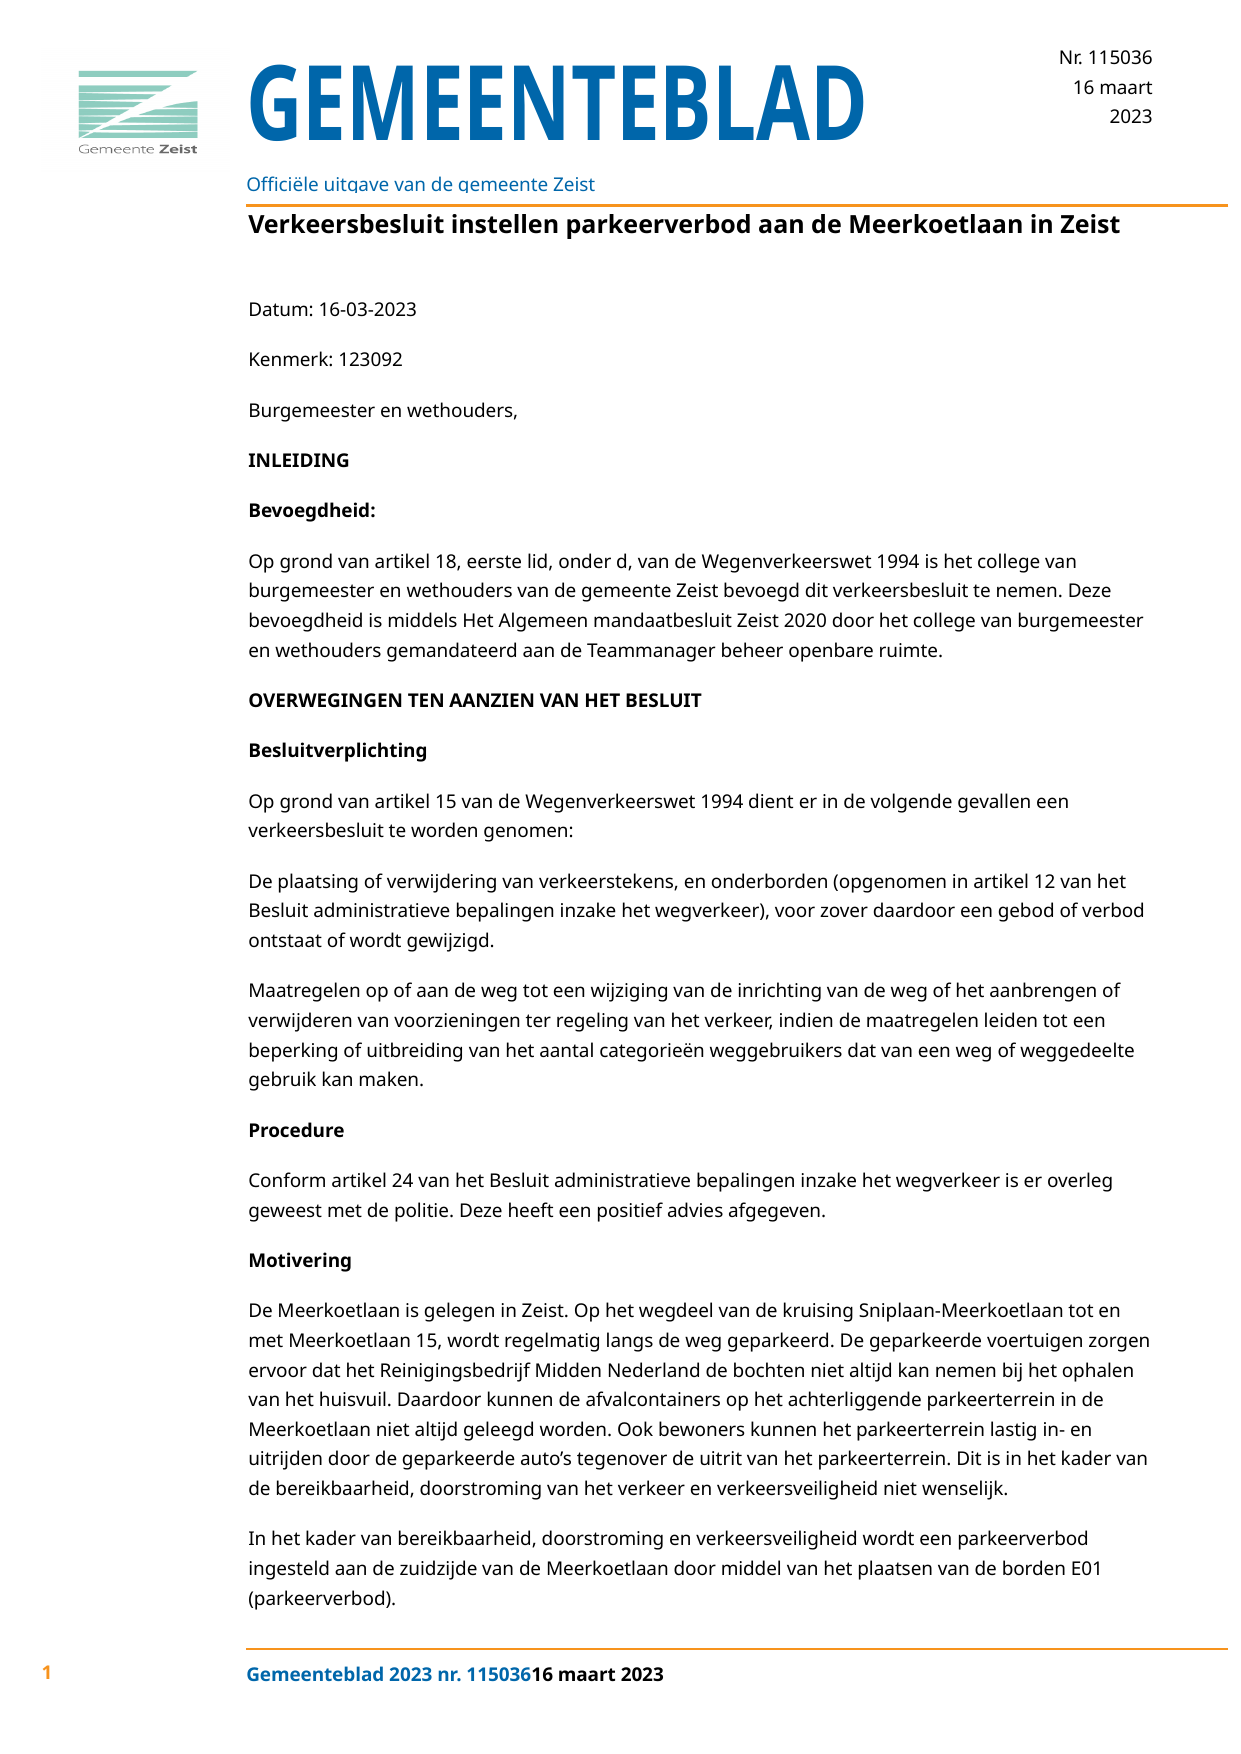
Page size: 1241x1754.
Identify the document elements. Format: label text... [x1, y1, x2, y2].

text Kenmerk: 123092 [248, 346, 1152, 372]
text Op grond van artikel 18, eerste lid, onder d, van de Wegenverkeerswet 1994 is het college van burgemeester en wethouders van de gemeente Zeist bevoegd dit verkeersbesluit te nemen. Deze bevoegdheid is middels Het Algemeen mandaatbesluit Zeist 2020 door het college van burgemeester en wethouders gemandateerd aan de Teammanager beheer openbare ruimte. [248, 548, 1152, 663]
text De plaatsing of verwijdering van verkeerstekens, en onderborden (opgenomen in artikel 12 van het Besluit administratieve bepalingen inzake het wegverkeer), voor zover daardoor een gebod of verbod ontstaat of wordt gewijzigd. [248, 868, 1152, 953]
text Datum: 16-03-2023 [248, 296, 1152, 322]
text Motivering [248, 1247, 1152, 1273]
text Maatregelen op of aan de weg tot een wijziging van de inrichting van de weg of het aanbrengen of verwijderen van voorzieningen ter regeling van het verkeer, indien de maatregelen leiden tot een beperking of uitbreiding van het aantal categorieën weggebruikers dat van een weg of weggedeelte gebruik kan maken. [248, 978, 1152, 1092]
text Burgemeester en wethouders, [248, 397, 1152, 423]
text INLEIDING [248, 447, 1152, 473]
text De Meerkoetlaan is gelegen in Zeist. Op het wegdeel van de kruising Sniplaan-Meerkoetlaan tot en met Meerkoetlaan 15, wordt regelmatig langs de weg geparkeerd. De geparkeerde voertuigen zorgen ervoor dat het Reinigingsbedrijf Midden Nederland de bochten niet altijd kan nemen bij het ophalen van het huisvuil. Daardoor kunnen de afvalcontainers op het achterliggende parkeerterrein in de Meerkoetlaan niet altijd geleegd worden. Ook bewoners kunnen het parkeerterrein lastig in- en uitrijden door de geparkeerde auto’s tegenover de uitrit van het parkeerterrein. Dit is in het kader van de bereikbaarheid, doorstroming van het verkeer en verkeersveiligheid niet wenselijk. [248, 1298, 1152, 1501]
text Conform artikel 24 van het Besluit administratieve bepalingen inzake het wegverkeer is er overleg geweest met de politie. Deze heeft een positief advies afgegeven. [248, 1167, 1152, 1223]
text Verkeersbesluit instellen parkeerverbod aan de Meerkoetlaan in Zeist [248, 207, 1152, 241]
text Procedure [248, 1117, 1152, 1143]
text Op grond van artikel 15 van de Wegenverkeerswet 1994 dient er in de volgende gevallen een verkeersbesluit te worden genomen: [248, 788, 1152, 843]
text In het kader van bereikbaarheid, doorstroming en verkeersveiligheid wordt een parkeerverbod ingesteld aan de zuidzijde van de Meerkoetlaan door middel van het plaatsen van de borden E01 (parkeerverbod). [248, 1526, 1152, 1611]
picture [41, 47, 231, 172]
text Bevoegdheid: [248, 498, 1152, 523]
text Besluitverplichting [248, 738, 1152, 763]
text OVERWEGINGEN TEN AANZIEN VAN HET BESLUIT [248, 687, 1152, 713]
